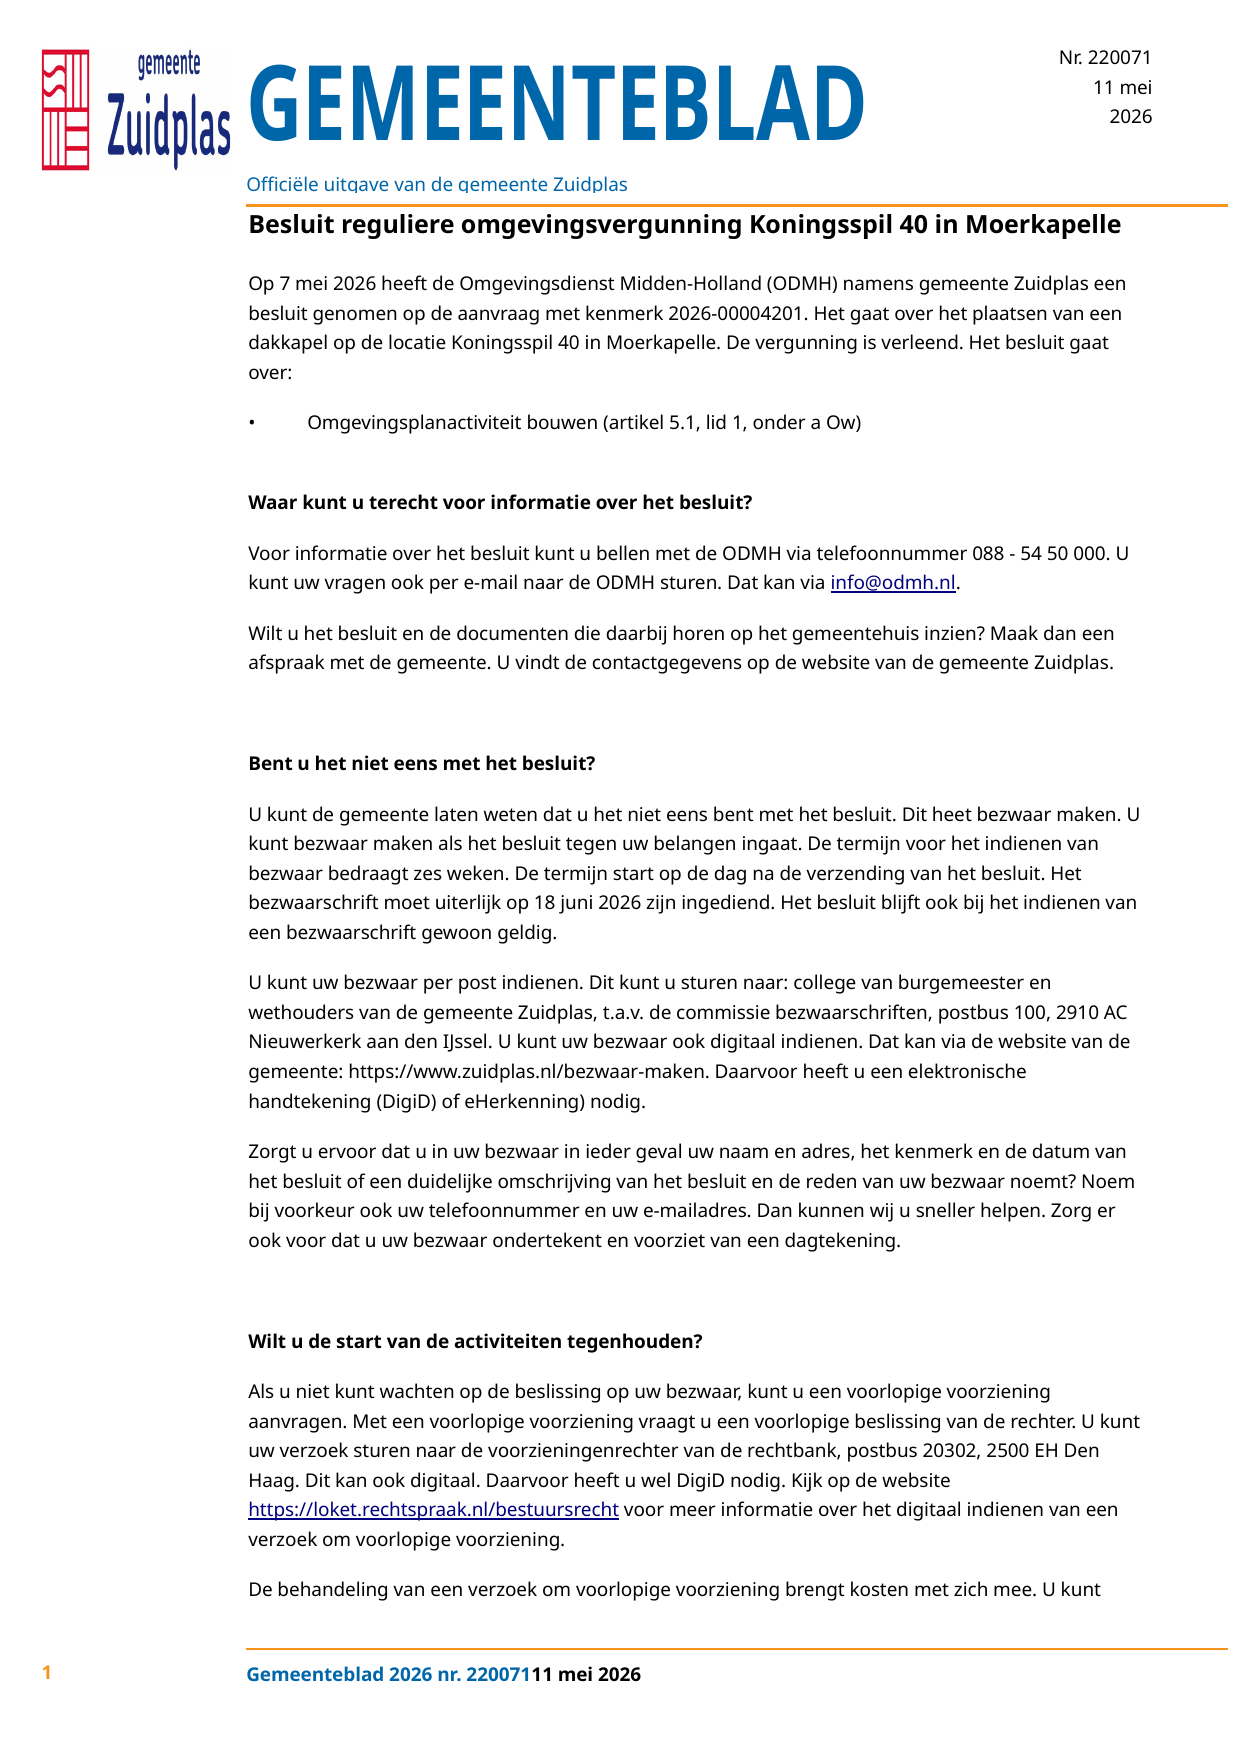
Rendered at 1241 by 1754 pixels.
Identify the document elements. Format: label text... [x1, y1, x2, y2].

text Als u niet kunt wachten op de beslissing op uw bezwaar, kunt u een voorlopige voorziening aanvragen. Met een voorlopige voorziening vraagt u een voorlopige beslissing van de rechter. U kunt uw verzoek sturen naar de voorzieningenrechter van de rechtbank, postbus 20302, 2500 EH Den Haag. Dit kan ook digitaal. Daarvoor heeft u wel DigiD nodig. Kijk op de website https://loket.rechtspraak.nl/bestuursrecht voor meer informatie over het digitaal indienen van een verzoek om voorlopige voorziening. [248, 1378, 1152, 1552]
text Bent u het niet eens met het besluit? [248, 750, 1152, 776]
picture [41, 47, 231, 172]
text Zorgt u ervoor dat u in uw bezwaar in ieder geval uw naam en adres, het kenmerk en de datum van het besluit of een duidelijke omschrijving van het besluit en de reden van uw bezwaar noemt? Noem bij voorkeur ook uw telefoonnummer en uw e-mailadres. Dan kunnen wij u sneller helpen. Zorg er ook voor dat u uw bezwaar ondertekent en voorziet van een dagtekening. [248, 1138, 1152, 1253]
text U kunt uw bezwaar per post indienen. Dit kunt u sturen naar: college van burgemeester en wethouders van de gemeente Zuidplas, t.a.v. de commissie bezwaarschriften, postbus 100, 2910 AC Nieuwerkerk aan den IJssel. U kunt uw bezwaar ook digitaal indienen. Dat kan via de website van de gemeente: https://www.zuidplas.nl/bezwaar-maken. Daarvoor heeft u een elektronische handtekening (DigiD) of eHerkenning) nodig. [248, 969, 1152, 1113]
text Wilt u de start van de activiteiten tegenhouden? [248, 1328, 1152, 1353]
text Besluit reguliere omgevingsvergunning Koningsspil 40 in Moerkapelle [248, 207, 1152, 241]
list Omgevingsplanactiviteit bouwen (artikel 5.1, lid 1, onder a Ow) [248, 409, 1152, 435]
text U kunt de gemeente laten weten dat u het niet eens bent met het besluit. Dit heet bezwaar maken. U kunt bezwaar maken als het besluit tegen uw belangen ingaat. De termijn voor het indienen van bezwaar bedraagt zes weken. De termijn start op de dag na de verzending van het besluit. Het bezwaarschrift moet uiterlijk op 18 juni 2026 zijn ingediend. Het besluit blijft ook bij het indienen van een bezwaarschrift gewoon geldig. [248, 801, 1152, 945]
text Voor informatie over het besluit kunt u bellen met de ODMH via telefoonnummer 088 - 54 50 000. U kunt uw vragen ook per e-mail naar de ODMH sturen. Dat kan via info@odmh.nl. [248, 540, 1152, 595]
text Wilt u het besluit en de documenten die daarbij horen op het gemeentehuis inzien? Maak dan een afspraak met de gemeente. U vindt de contactgegevens op de website van de gemeente Zuidplas. [248, 620, 1152, 675]
text Op 7 mei 2026 heeft de Omgevingsdienst Midden-Holland (ODMH) namens gemeente Zuidplas een besluit genomen op de aanvraag met kenmerk 2026-00004201. Het gaat over het plaatsen van een dakkapel op de locatie Koningsspil 40 in Moerkapelle. De vergunning is verleend. Het besluit gaat over: [248, 270, 1152, 385]
text De behandeling van een verzoek om voorlopige voorziening brengt kosten met zich mee. U kunt [248, 1577, 1152, 1602]
text Waar kunt u terecht voor informatie over het besluit? [248, 489, 1152, 515]
